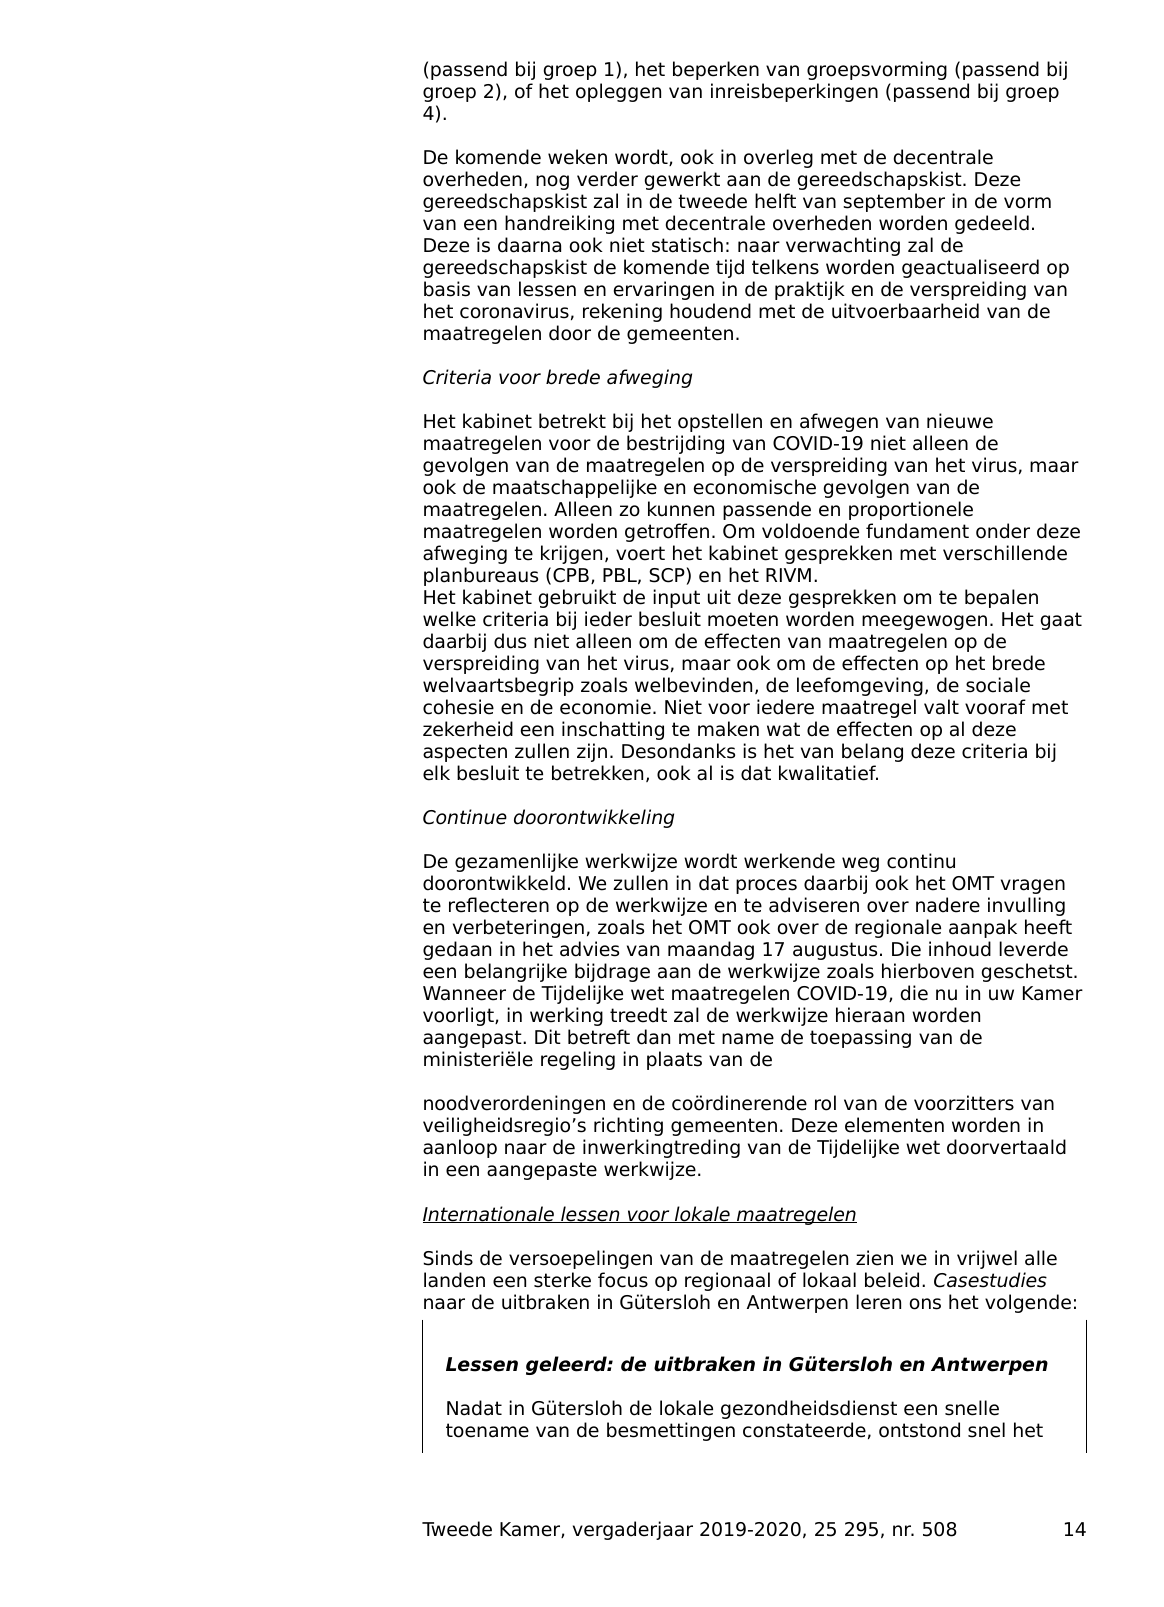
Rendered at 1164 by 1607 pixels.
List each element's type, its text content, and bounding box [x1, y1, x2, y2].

text Het kabinet gebruikt de input uit deze gesprekken om te bepalen welke criteria bij ieder besluit moeten worden meegewogen. Het gaat daarbij dus niet alleen om de effecten van maatregelen op de verspreiding van het virus, maar ook om de effecten op het brede welvaartsbegrip zoals welbevinden, de leefomgeving, de sociale cohesie en de economie. Niet voor iedere maatregel valt vooraf met zekerheid een inschatting te maken wat de effecten op al deze aspecten zullen zijn. Desondanks is het van belang deze criteria bij elk besluit te betrekken, ook al is dat kwalitatief. [422, 587, 1087, 785]
subtitle Continue doorontwikkeling [422, 807, 1087, 829]
text Sinds de versoepelingen van de maatregelen zien we in vrijwel alle landen een sterke focus op regionaal of lokaal beleid. Casestudies naar de uitbraken in Gütersloh en Antwerpen leren ons het volgende: [422, 1248, 1087, 1313]
text (passend bij groep 1), het beperken van groepsvorming (passend bij groep 2), of het opleggen van inreisbeperkingen (passend bij groep 4). [422, 59, 1087, 125]
text noodverordeningen en de coördinerende rol van de voorzitters van veiligheidsregio’s richting gemeenten. Deze elementen worden in aanloop naar de inwerkingtreding van de Tijdelijke wet doorvertaald in een aangepaste werkwijze. [422, 1093, 1087, 1181]
text De gezamenlijke werkwijze wordt werkende weg continu doorontwikkeld. We zullen in dat proces daarbij ook het OMT vragen te reflecteren op de werkwijze en te adviseren over nadere invulling en verbeteringen, zoals het OMT ook over de regionale aanpak heeft gedaan in het advies van maandag 17 augustus. Die inhoud leverde een belangrijke bijdrage aan de werkwijze zoals hierboven geschetst. Wanneer de Tijdelijke wet maatregelen COVID-19, die nu in uw Kamer voorligt, in werking treedt zal de werkwijze hieraan worden aangepast. Dit betreft dan met name de toepassing van de ministeriële regeling in plaats van de [422, 851, 1087, 1071]
table_header Lessen geleerd: de uitbraken in Gütersloh en Antwerpen Nadat in Gütersloh de lokale gezondheidsdienst een snelle toename van de besmettingen constateerde, ontstond snel het [423, 1320, 1086, 1453]
subtitle Criteria voor brede afweging [422, 367, 1087, 389]
text De komende weken wordt, ook in overleg met de decentrale overheden, nog verder gewerkt aan de gereedschapskist. Deze gereedschapskist zal in de tweede helft van september in de vorm van een handreiking met decentrale overheden worden gedeeld. Deze is daarna ook niet statisch: naar verwachting zal de gereedschapskist de komende tijd telkens worden geactualiseerd op basis van lessen en ervaringen in de praktijk en de verspreiding van het coronavirus, rekening houdend met de uitvoerbaarheid van de maatregelen door de gemeenten. [422, 147, 1087, 345]
text Het kabinet betrekt bij het opstellen en afwegen van nieuwe maatregelen voor de bestrijding van COVID-19 niet alleen de gevolgen van de maatregelen op de verspreiding van het virus, maar ook de maatschappelijke en economische gevolgen van de maatregelen. Alleen zo kunnen passende en proportionele maatregelen worden getroffen. Om voldoende fundament onder deze afweging te krijgen, voert het kabinet gesprekken met verschillende planbureaus (CPB, PBL, SCP) en het RIVM. [422, 411, 1087, 587]
subtitle Internationale lessen voor lokale maatregelen [422, 1203, 1087, 1225]
